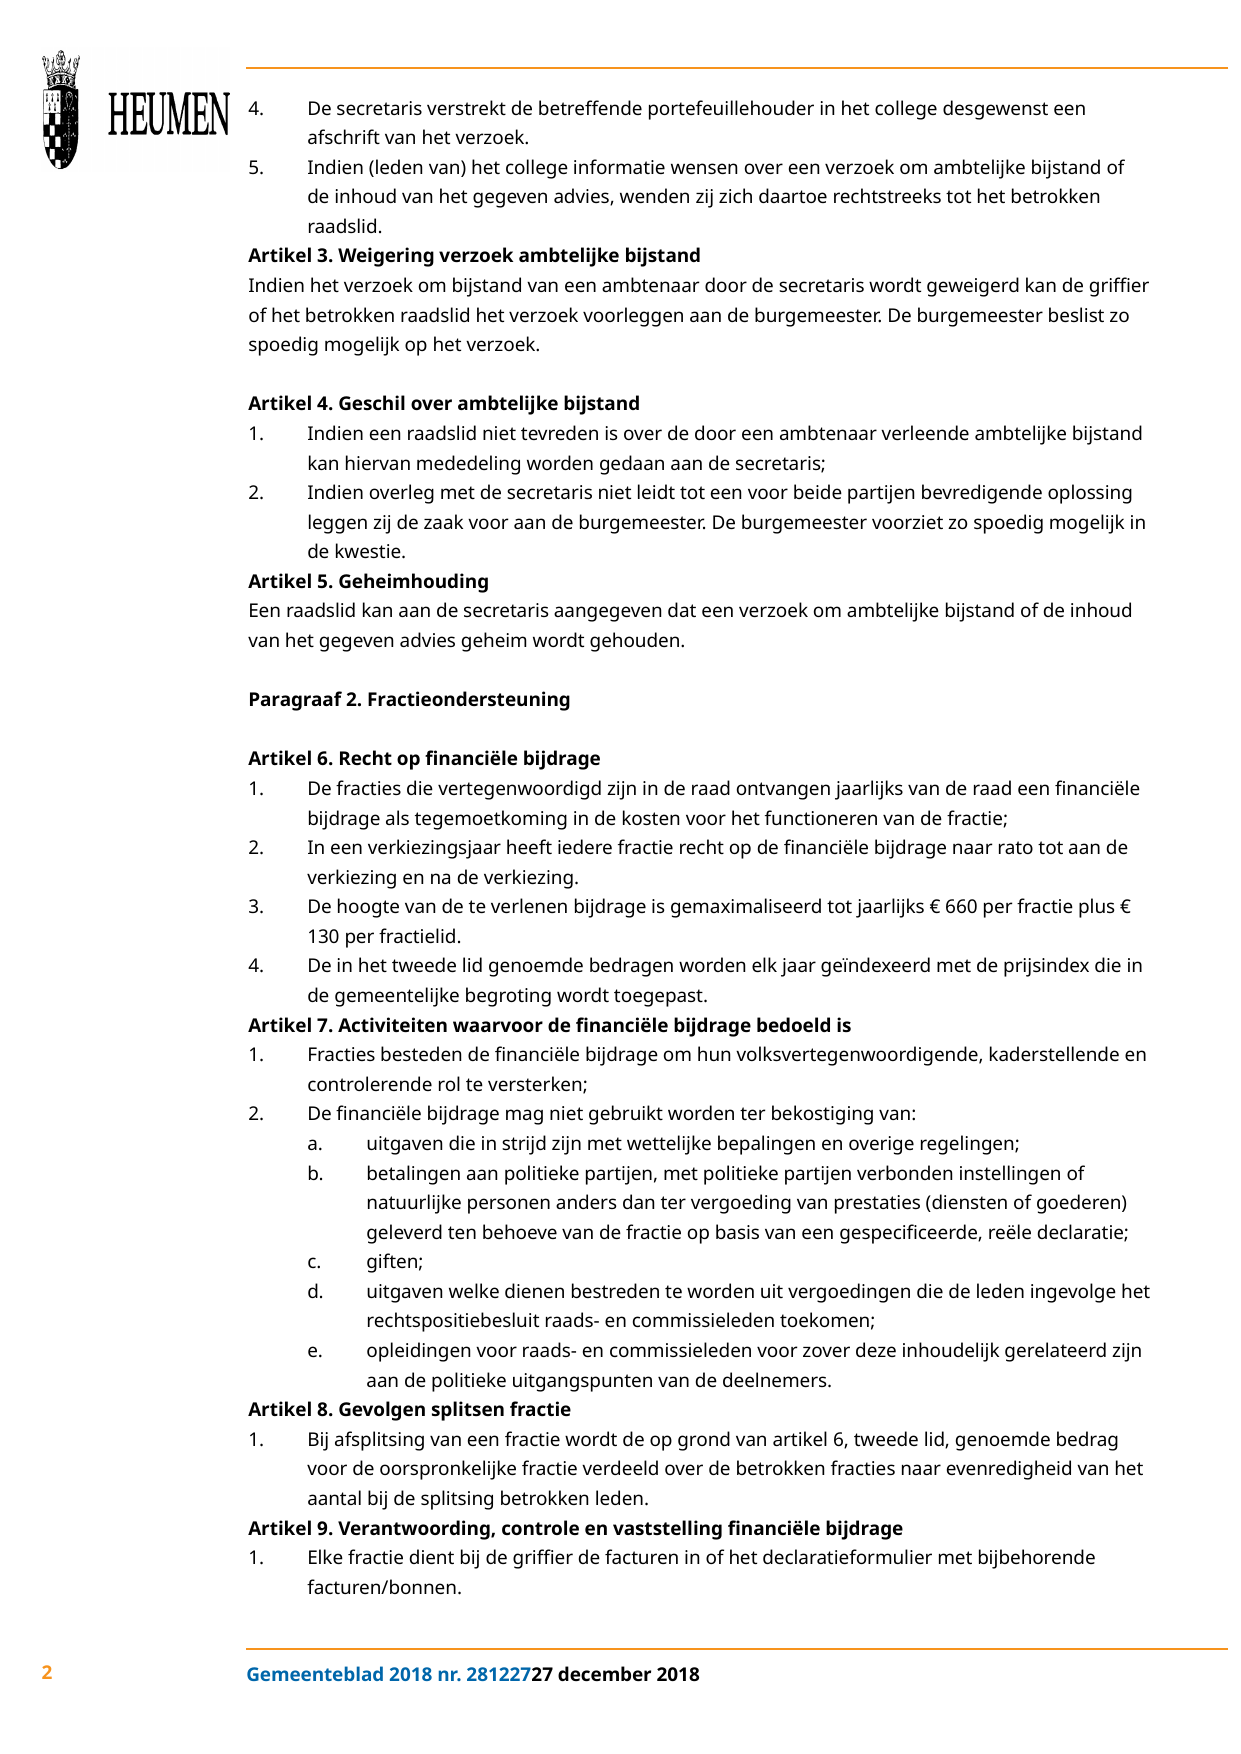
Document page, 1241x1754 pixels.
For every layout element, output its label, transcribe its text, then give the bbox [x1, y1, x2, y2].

list uitgaven die in strijd zijn met wettelijke bepalingen en overige regelingen; [307, 1130, 1152, 1156]
list In een verkiezingsjaar heeft iedere fractie recht op de financiële bijdrage naar rato tot aan de verkiezing en na de verkiezing. [248, 834, 1152, 890]
text Artikel 3. Weigering verzoek ambtelijke bijstand [248, 243, 1152, 268]
list Indien een raadslid niet tevreden is over de door een ambtenaar verleende ambtelijke bijstand kan hiervan mededeling worden gedaan aan de secretaris; [248, 420, 1152, 476]
list opleidingen voor raads- en commissieleden voor zover deze inhoudelijk gerelateerd zijn aan de politieke uitgangspunten van de deelnemers. [307, 1337, 1152, 1393]
list De fracties die vertegenwoordigd zijn in de raad ontvangen jaarlijks van de raad een financiële bijdrage als tegemoetkoming in de kosten voor het functioneren van de fractie; [248, 775, 1152, 831]
list Indien (leden van) het college informatie wensen over een verzoek om ambtelijke bijstand of de inhoud van het gegeven advies, wenden zij zich daartoe rechtstreeks tot het betrokken raadslid. [248, 154, 1152, 239]
text Artikel 4. Geschil over ambtelijke bijstand [248, 391, 1152, 416]
text Artikel 9. Verantwoording, controle en vaststelling financiële bijdrage [248, 1515, 1152, 1541]
list De secretaris verstrekt de betreffende portefeuillehouder in het college desgewenst een afschrift van het verzoek. [248, 95, 1152, 150]
list Fracties besteden de financiële bijdrage om hun volksvertegenwoordigende, kaderstellende en controlerende rol te versterken; [248, 1041, 1152, 1097]
list De in het tweede lid genoemde bedragen worden elk jaar geïndexeerd met de prijsindex die in de gemeentelijke begroting wordt toegepast. [248, 953, 1152, 1008]
text Artikel 5. Geheimhouding [248, 568, 1152, 594]
text Paragraaf 2. Fractieondersteuning [248, 686, 1152, 712]
list Elke fractie dient bij de griffier de facturen in of het declaratieformulier met bijbehorende facturen/bonnen. [248, 1544, 1152, 1600]
text Artikel 8. Gevolgen splitsen fractie [248, 1396, 1152, 1422]
list Bij afsplitsing van een fractie wordt de op grond van artikel 6, tweede lid, genoemde bedrag voor de oorspronkelijke fractie verdeeld over de betrokken fracties naar evenredigheid van het aantal bij de splitsing betrokken leden. [248, 1426, 1152, 1511]
text Artikel 6. Recht op financiële bijdrage [248, 746, 1152, 771]
list De financiële bijdrage mag niet gebruikt worden ter bekostiging van: [248, 1101, 1152, 1126]
list Indien overleg met de secretaris niet leidt tot een voor beide partijen bevredigende oplossing leggen zij de zaak voor aan de burgemeester. De burgemeester voorziet zo spoedig mogelijk in de kwestie. [248, 479, 1152, 564]
list De hoogte van de te verlenen bijdrage is gemaximaliseerd tot jaarlijks € 660 per fractie plus € 130 per fractielid. [248, 893, 1152, 949]
list betalingen aan politieke partijen, met politieke partijen verbonden instellingen of natuurlijke personen anders dan ter vergoeding van prestaties (diensten of goederen) geleverd ten behoeve van de fractie op basis van een gespecificeerde, reële declaratie; [307, 1160, 1152, 1245]
list giften; [307, 1248, 1152, 1274]
list uitgaven welke dienen bestreden te worden uit vergoedingen die de leden ingevolge het rechtspositiebesluit raads- en commissieleden toekomen; [307, 1278, 1152, 1333]
text Een raadslid kan aan de secretaris aangegeven dat een verzoek om ambtelijke bijstand of de inhoud van het gegeven advies geheim wordt gehouden. [248, 598, 1152, 653]
text Indien het verzoek om bijstand van een ambtenaar door de secretaris wordt geweigerd kan de griffier of het betrokken raadslid het verzoek voorleggen aan de burgemeester. De burgemeester beslist zo spoedig mogelijk op het verzoek. [248, 272, 1152, 357]
picture [41, 47, 231, 172]
text Artikel 7. Activiteiten waarvoor de financiële bijdrage bedoeld is [248, 1012, 1152, 1038]
